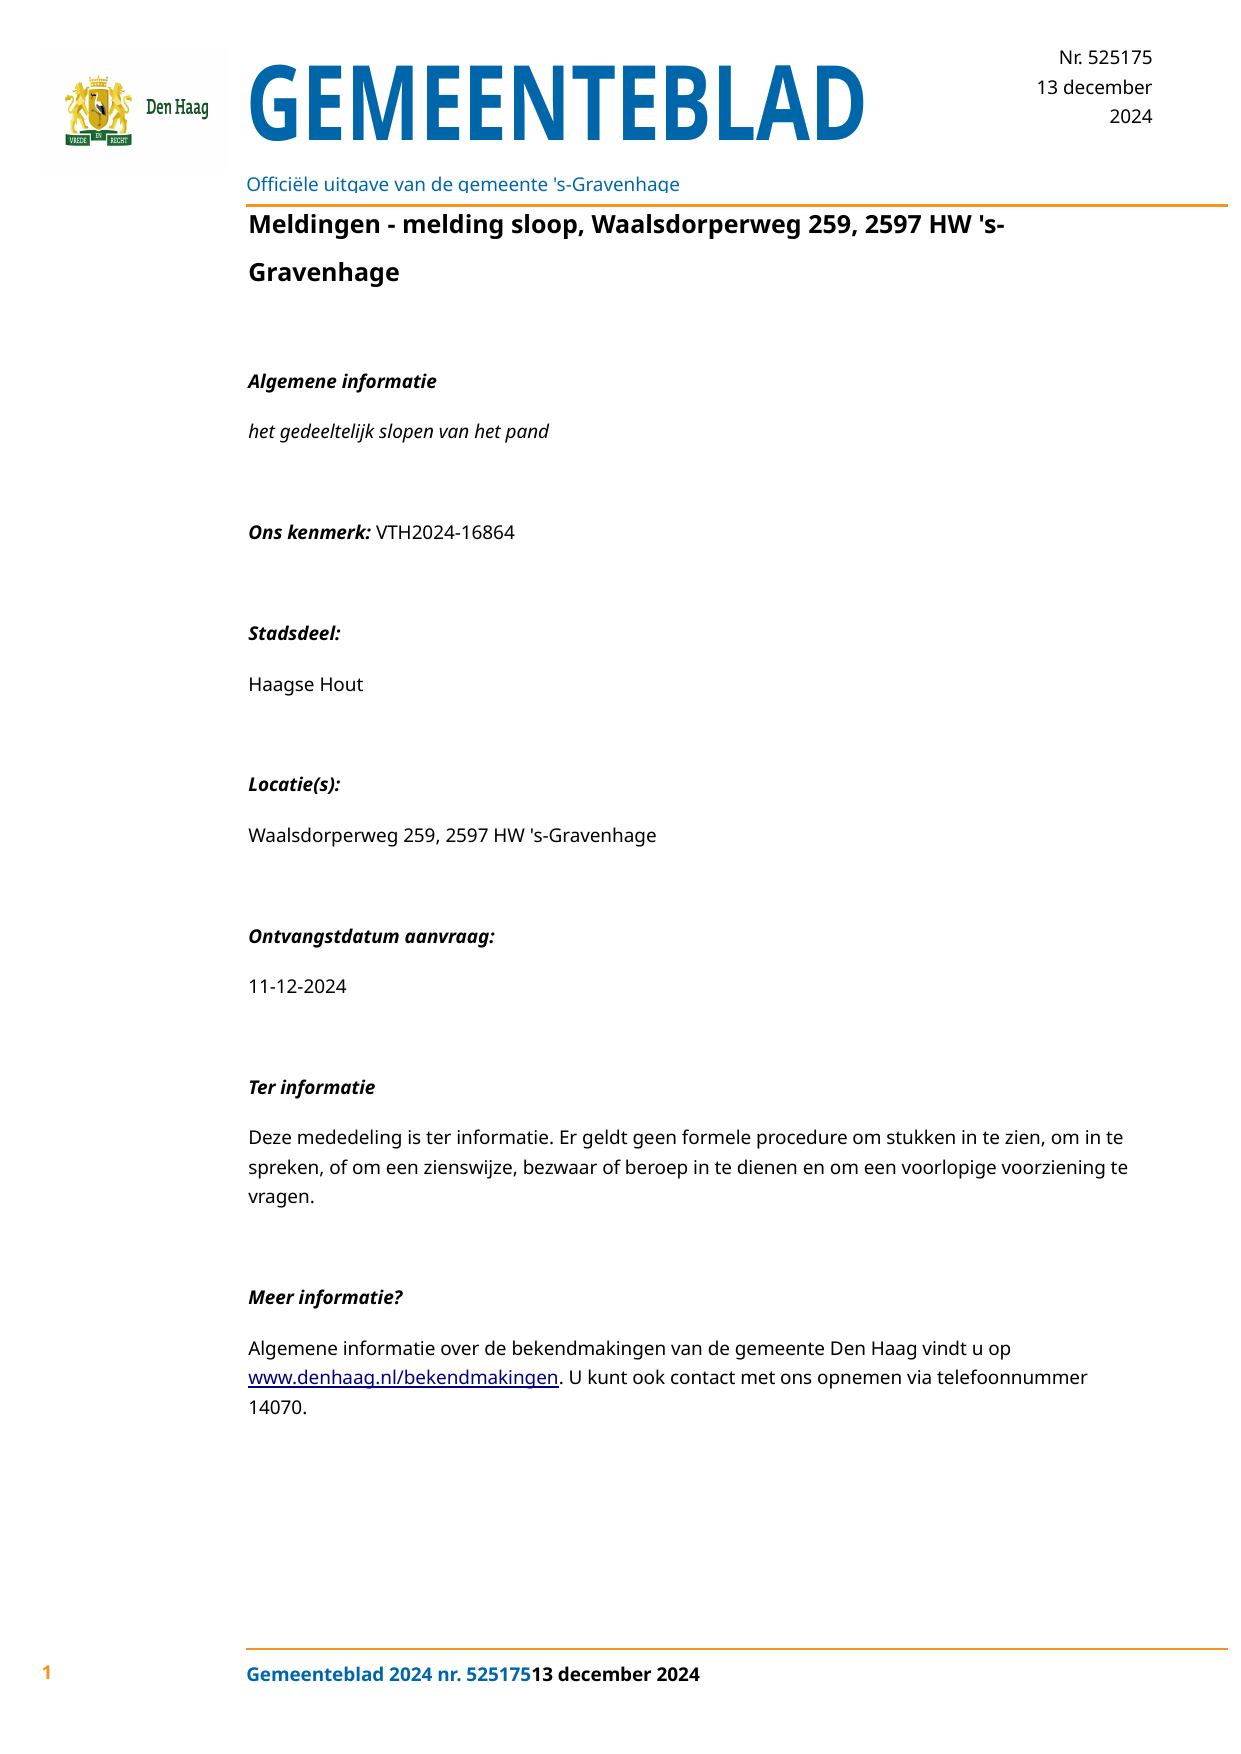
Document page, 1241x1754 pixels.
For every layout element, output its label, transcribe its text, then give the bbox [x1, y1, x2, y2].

text Haagse Hout [248, 671, 1152, 697]
text het gedeeltelijk slopen van het pand [248, 419, 1152, 444]
text Locatie(s): [248, 772, 1152, 797]
text Deze mededeling is ter informatie. Er geldt geen formele procedure om stukken in te zien, om in te spreken, of om een zienswijze, bezwaar of beroep in te dienen en om een voorlopige voorziening te vragen. [248, 1124, 1152, 1209]
text Algemene informatie [248, 368, 1152, 394]
text Waalsdorperweg 259, 2597 HW 's-Gravenhage [248, 822, 1152, 848]
text Algemene informatie over de bekendmakingen van de gemeente Den Haag vindt u op www.denhaag.nl/bekendmakingen. U kunt ook contact met ons opnemen via telefoonnummer 14070. [248, 1335, 1152, 1420]
text Ter informatie [248, 1074, 1152, 1100]
text Ontvangstdatum aanvraag: [248, 923, 1152, 949]
text Ons kenmerk: VTH2024-16864 [248, 519, 1152, 545]
text Stadsdeel: [248, 620, 1152, 646]
text 11-12-2024 [248, 973, 1152, 999]
text Meldingen - melding sloop, Waalsdorperweg 259, 2597 HW 's-Gravenhage [248, 207, 1152, 288]
picture [41, 47, 231, 172]
text Meer informatie? [248, 1284, 1152, 1310]
